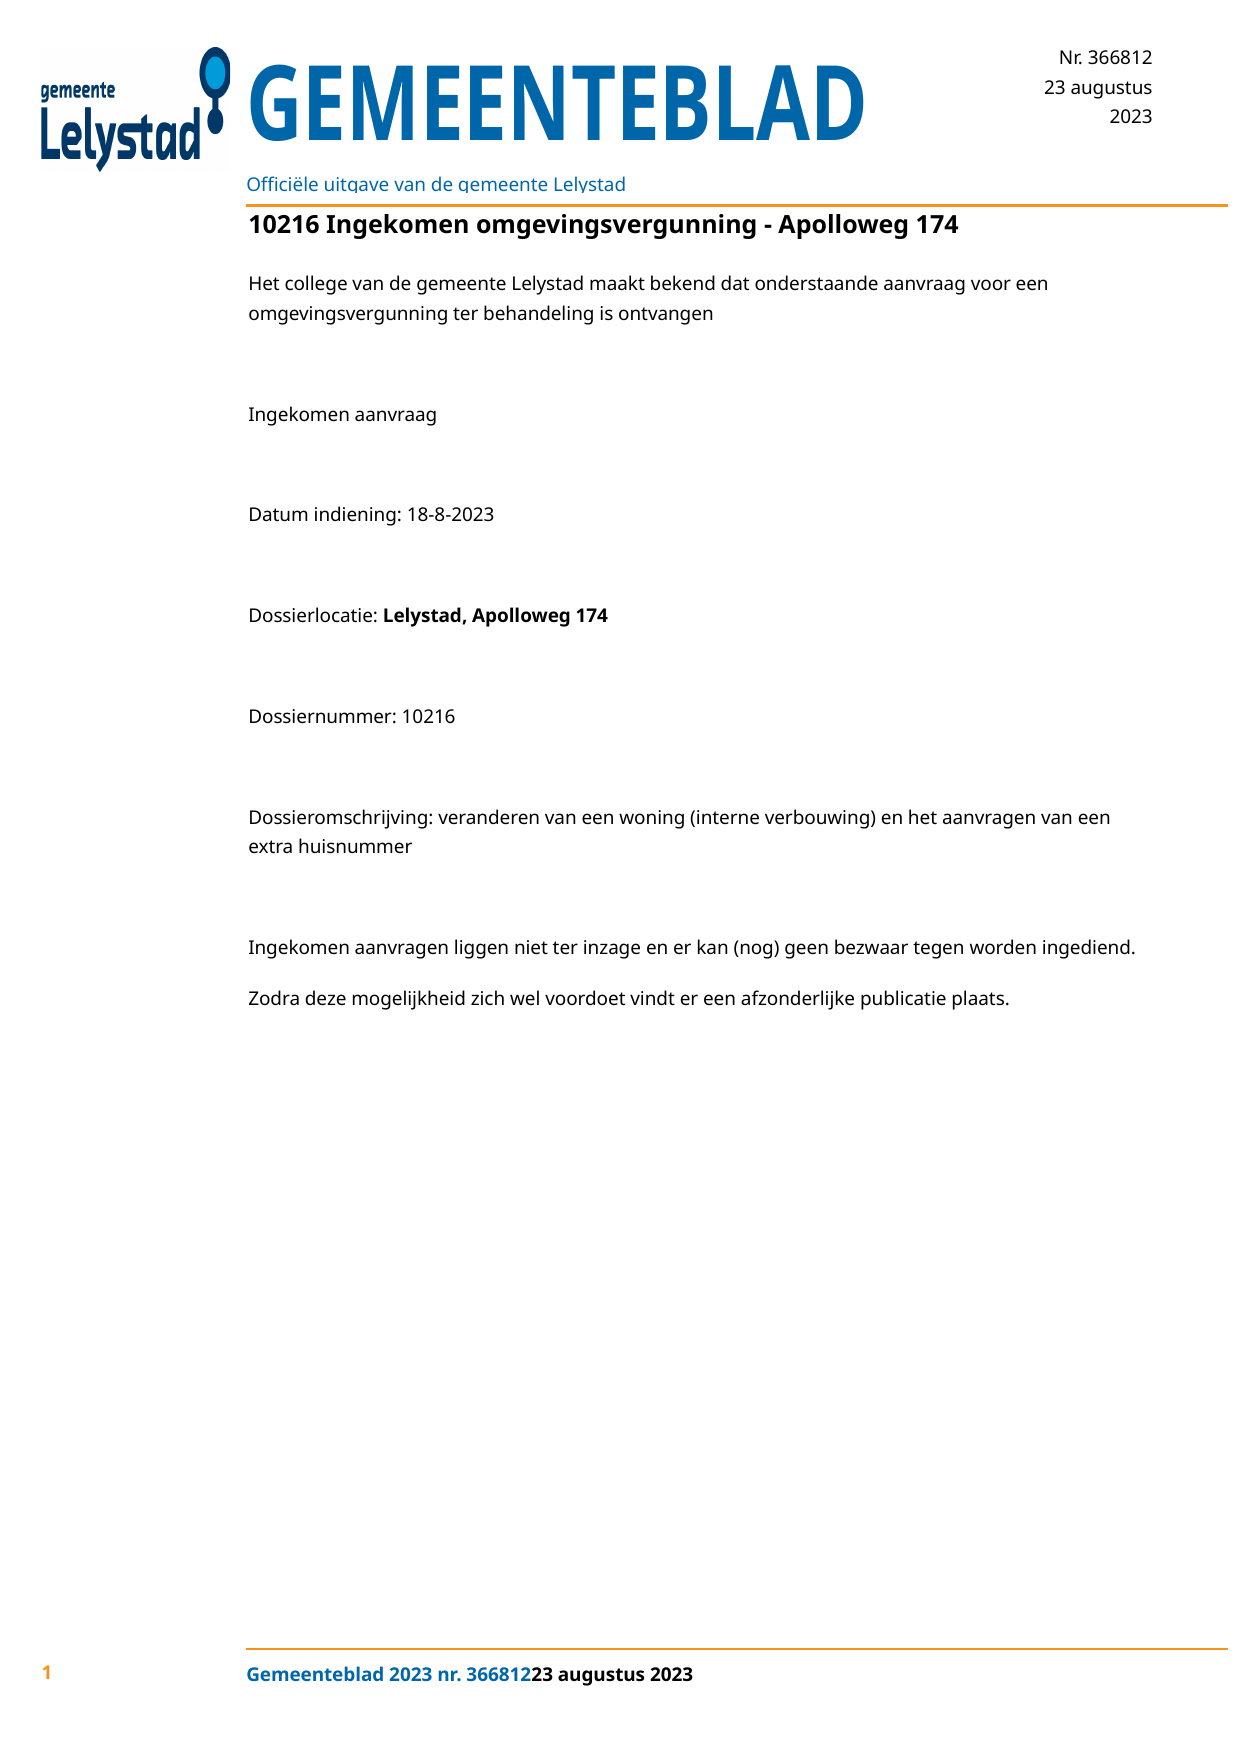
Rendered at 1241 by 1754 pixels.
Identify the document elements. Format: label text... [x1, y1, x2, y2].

text Ingekomen aanvraag [248, 401, 1152, 426]
text 10216 Ingekomen omgevingsvergunning - Apolloweg 174 [248, 207, 1152, 241]
text Ingekomen aanvragen liggen niet ter inzage en er kan (nog) geen bezwaar tegen worden ingediend. [248, 934, 1152, 960]
text Dossiernummer: 10216 [248, 703, 1152, 729]
text Zodra deze mogelijkheid zich wel voordoet vindt er een afzonderlijke publicatie plaats. [248, 985, 1152, 1011]
text Het college van de gemeente Lelystad maakt bekend dat onderstaande aanvraag voor een omgevingsvergunning ter behandeling is ontvangen [248, 270, 1152, 326]
text Datum indiening: 18-8-2023 [248, 502, 1152, 527]
text Dossierlocatie: Lelystad, Apolloweg 174 [248, 602, 1152, 628]
text Dossieromschrijving: veranderen van een woning (interne verbouwing) en het aanvragen van een extra huisnummer [248, 804, 1152, 859]
picture [41, 47, 231, 172]
